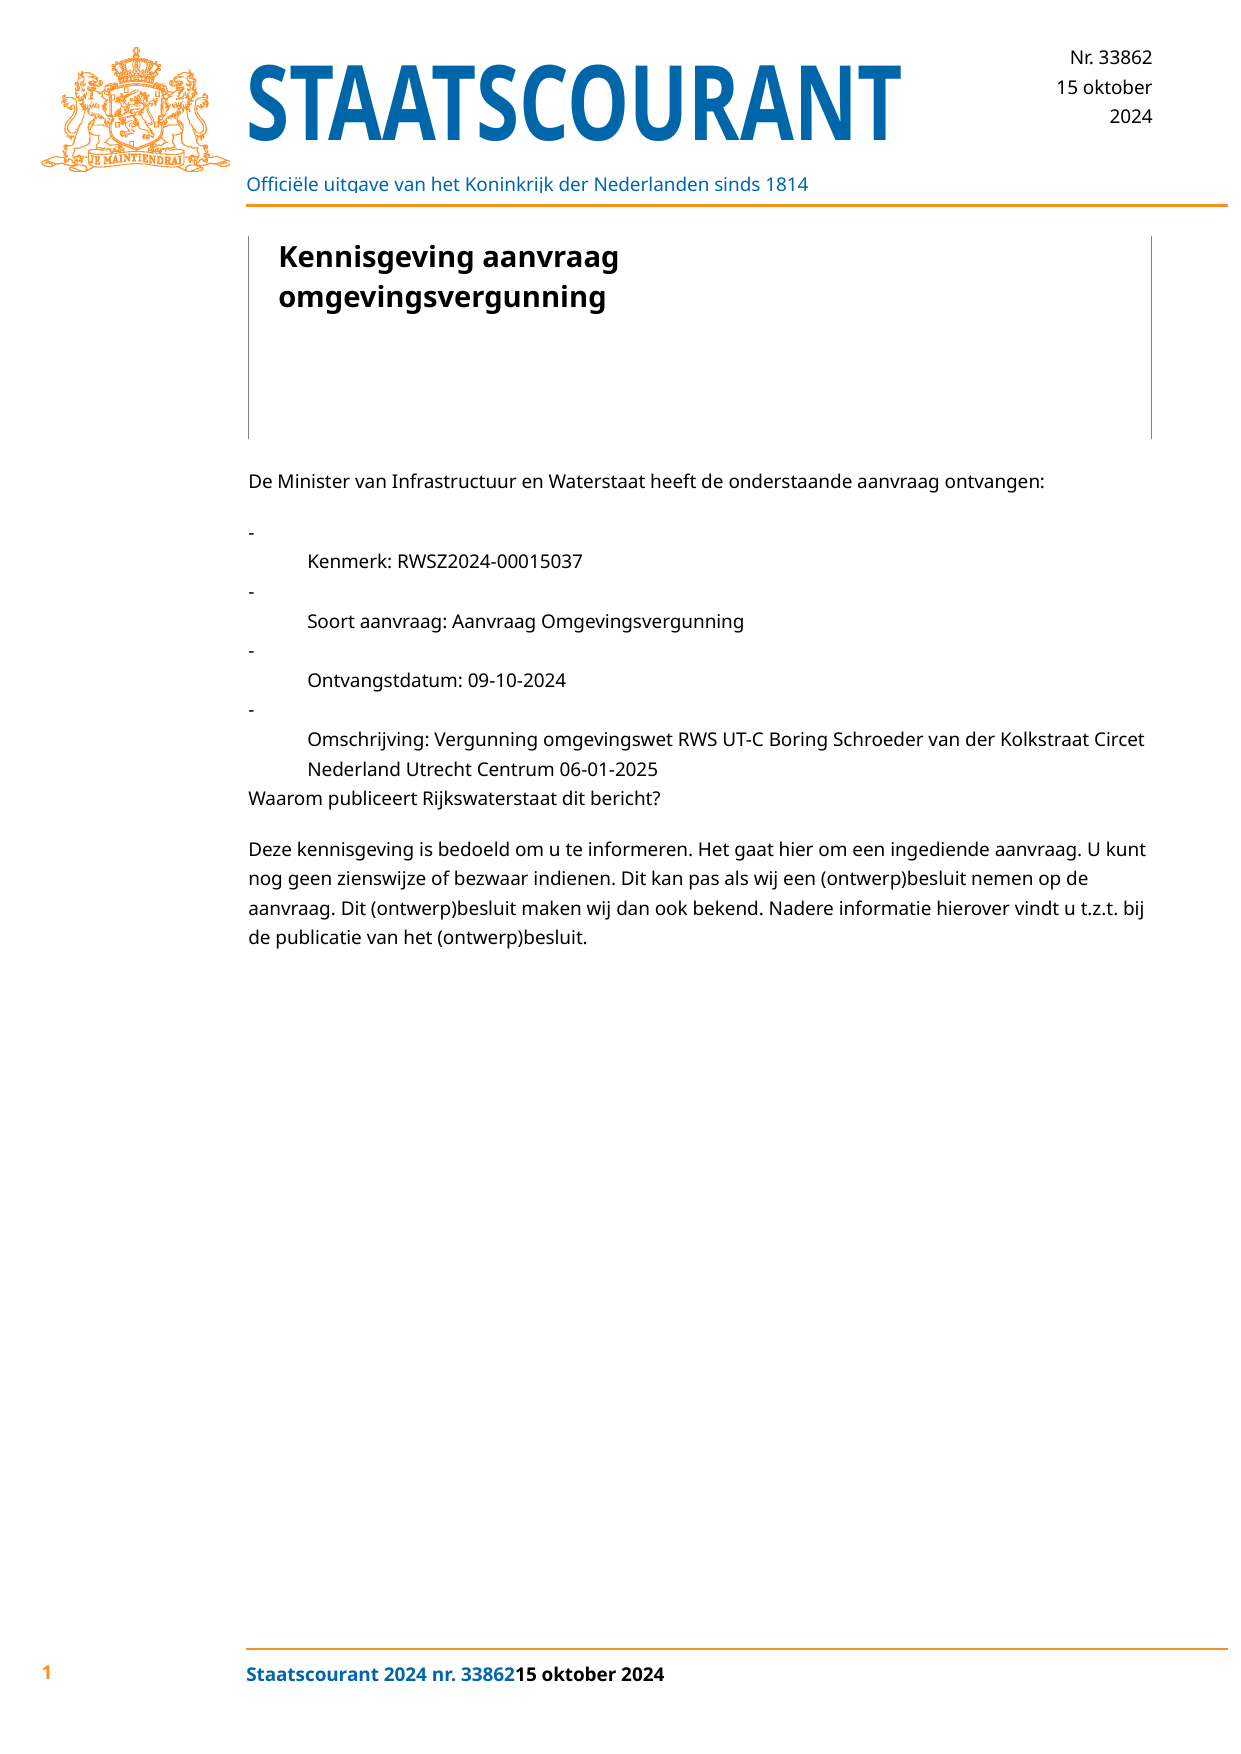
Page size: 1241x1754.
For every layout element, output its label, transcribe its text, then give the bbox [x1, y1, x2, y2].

table_header [1090, 236, 1151, 413]
list Ontvangstdatum: 09-10-2024 [248, 667, 1152, 693]
list Omschrijving: Vergunning omgevingswet RWS UT-C Boring Schroeder van der Kolkstraat Circet Nederland Utrecht Centrum 06-01-2025 [248, 726, 1152, 781]
list Kenmerk: RWSZ2024-00015037 [248, 549, 1152, 574]
text De Minister van Infrastructuur en Waterstaat heeft de onderstaande aanvraag ontvangen: [248, 469, 1152, 494]
picture [41, 47, 231, 172]
picture [912, 236, 1090, 414]
text Deze kennisgeving is bedoeld om u te informeren. Het gaat hier om een ingediende aanvraag. U kunt nog geen zienswijze of bezwaar indienen. Dit kan pas als wij een (ontwerp)besluit nemen op de aanvraag. Dit (ontwerp)besluit maken wij dan ook bekend. Nadere informatie hierover vindt u t.z.t. bij de publicatie van het (ontwerp)besluit. [248, 836, 1152, 950]
text Waarom publiceert Rijkswaterstaat dit bericht? [248, 785, 1152, 811]
list Soort aanvraag: Aanvraag Omgevingsvergunning [248, 608, 1152, 633]
table_header Kennisgeving aanvraag omgevingsvergunning [249, 236, 850, 439]
table_header [850, 236, 912, 413]
table_header [850, 414, 1151, 439]
